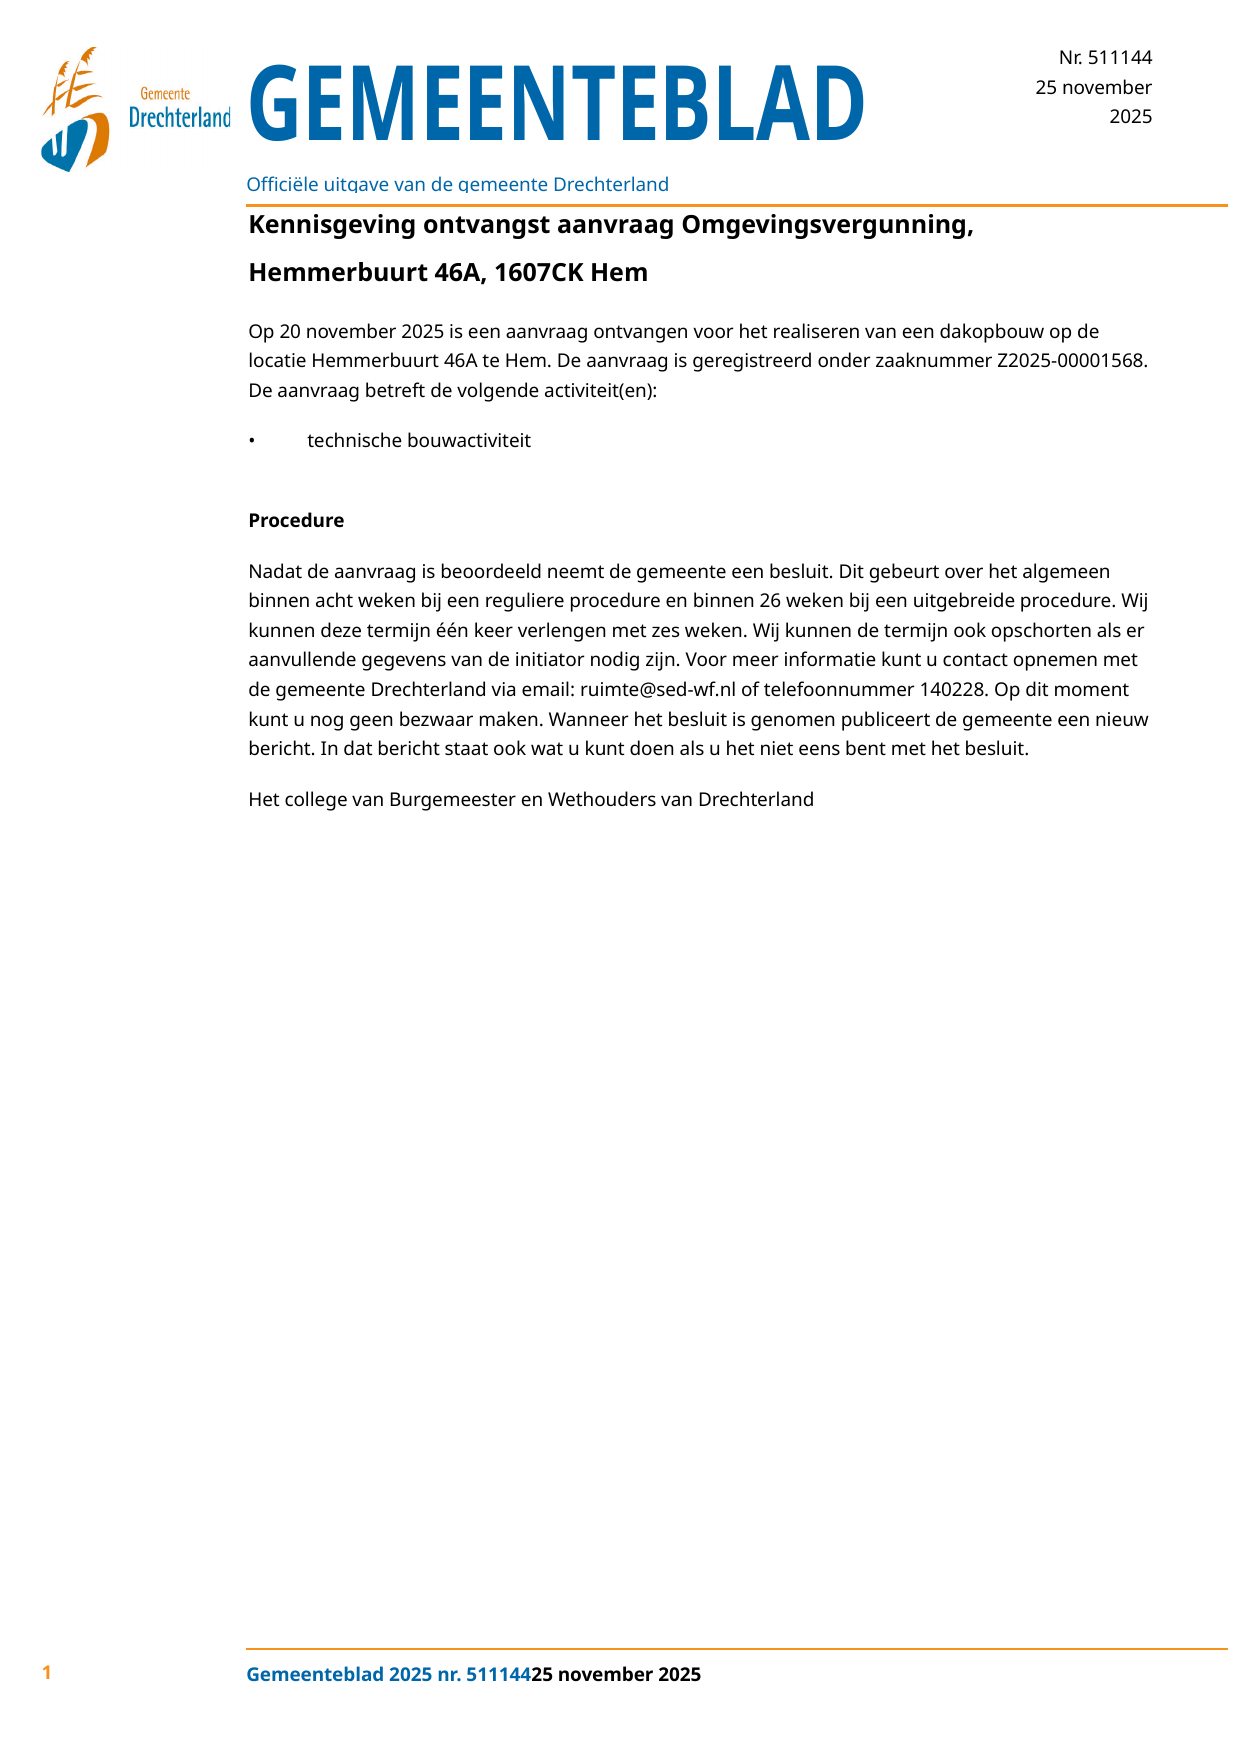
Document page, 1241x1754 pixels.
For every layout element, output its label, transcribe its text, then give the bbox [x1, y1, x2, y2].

text Nadat de aanvraag is beoordeeld neemt de gemeente een besluit. Dit gebeurt over het algemeen binnen acht weken bij een reguliere procedure en binnen 26 weken bij een uitgebreide procedure. Wij kunnen deze termijn één keer verlengen met zes weken. Wij kunnen de termijn ook opschorten als er aanvullende gegevens van de initiator nodig zijn. Voor meer informatie kunt u contact opnemen met de gemeente Drechterland via email: ruimte@sed-wf.nl of telefoonnummer 140228. Op dit moment kunt u nog geen bezwaar maken. Wanneer het besluit is genomen publiceert de gemeente een nieuw bericht. In dat bericht staat ook wat u kunt doen als u het niet eens bent met het besluit. [248, 558, 1152, 761]
text Kennisgeving ontvangst aanvraag Omgevingsvergunning, Hemmerbuurt 46A, 1607CK Hem [248, 207, 1152, 288]
text Op 20 november 2025 is een aanvraag ontvangen voor het realiseren van een dakopbouw op de locatie Hemmerbuurt 46A te Hem. De aanvraag is geregistreerd onder zaaknummer Z2025-00001568. De aanvraag betreft de volgende activiteit(en): [248, 318, 1152, 403]
text Het college van Burgemeester en Wethouders van Drechterland [248, 786, 1152, 812]
picture [226, 115, 231, 124]
picture [41, 47, 231, 172]
text Procedure [248, 507, 1152, 533]
list technische bouwactiviteit [248, 427, 1152, 453]
picture [41, 158, 64, 172]
